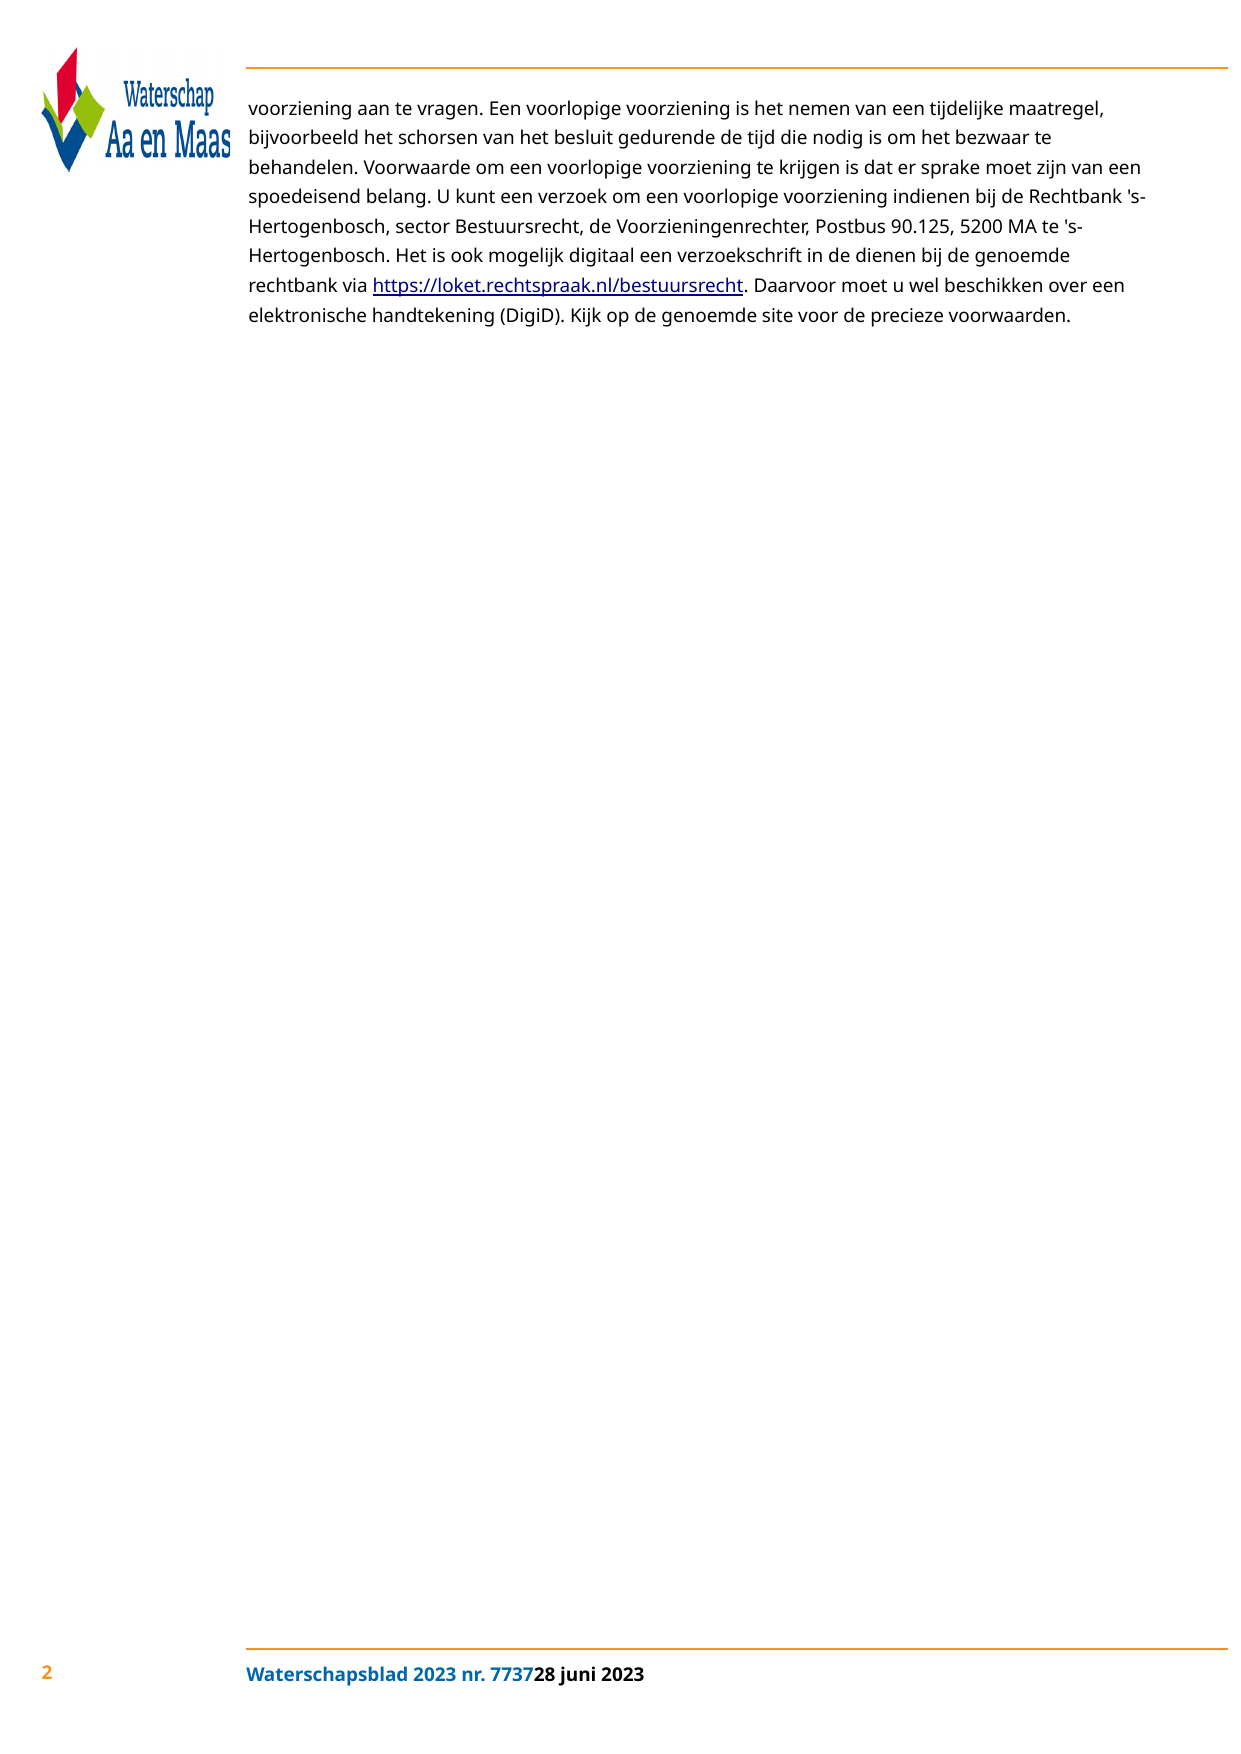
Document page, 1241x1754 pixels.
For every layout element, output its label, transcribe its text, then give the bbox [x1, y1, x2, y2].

picture [41, 47, 231, 172]
text voorziening aan te vragen. Een voorlopige voorziening is het nemen van een tijdelijke maatregel, bijvoorbeeld het schorsen van het besluit gedurende de tijd die nodig is om het bezwaar te behandelen. Voorwaarde om een voorlopige voorziening te krijgen is dat er sprake moet zijn van een spoedeisend belang. U kunt een verzoek om een voorlopige voorziening indienen bij de Rechtbank 's-Hertogenbosch, sector Bestuursrecht, de Voorzieningenrechter, Postbus 90.125, 5200 MA te 's-Hertogenbosch. Het is ook mogelijk digitaal een verzoekschrift in de dienen bij de genoemde rechtbank via https://loket.rechtspraak.nl/bestuursrecht. Daarvoor moet u wel beschikken over een elektronische handtekening (DigiD). Kijk op de genoemde site voor de precieze voorwaarden. [248, 95, 1152, 328]
